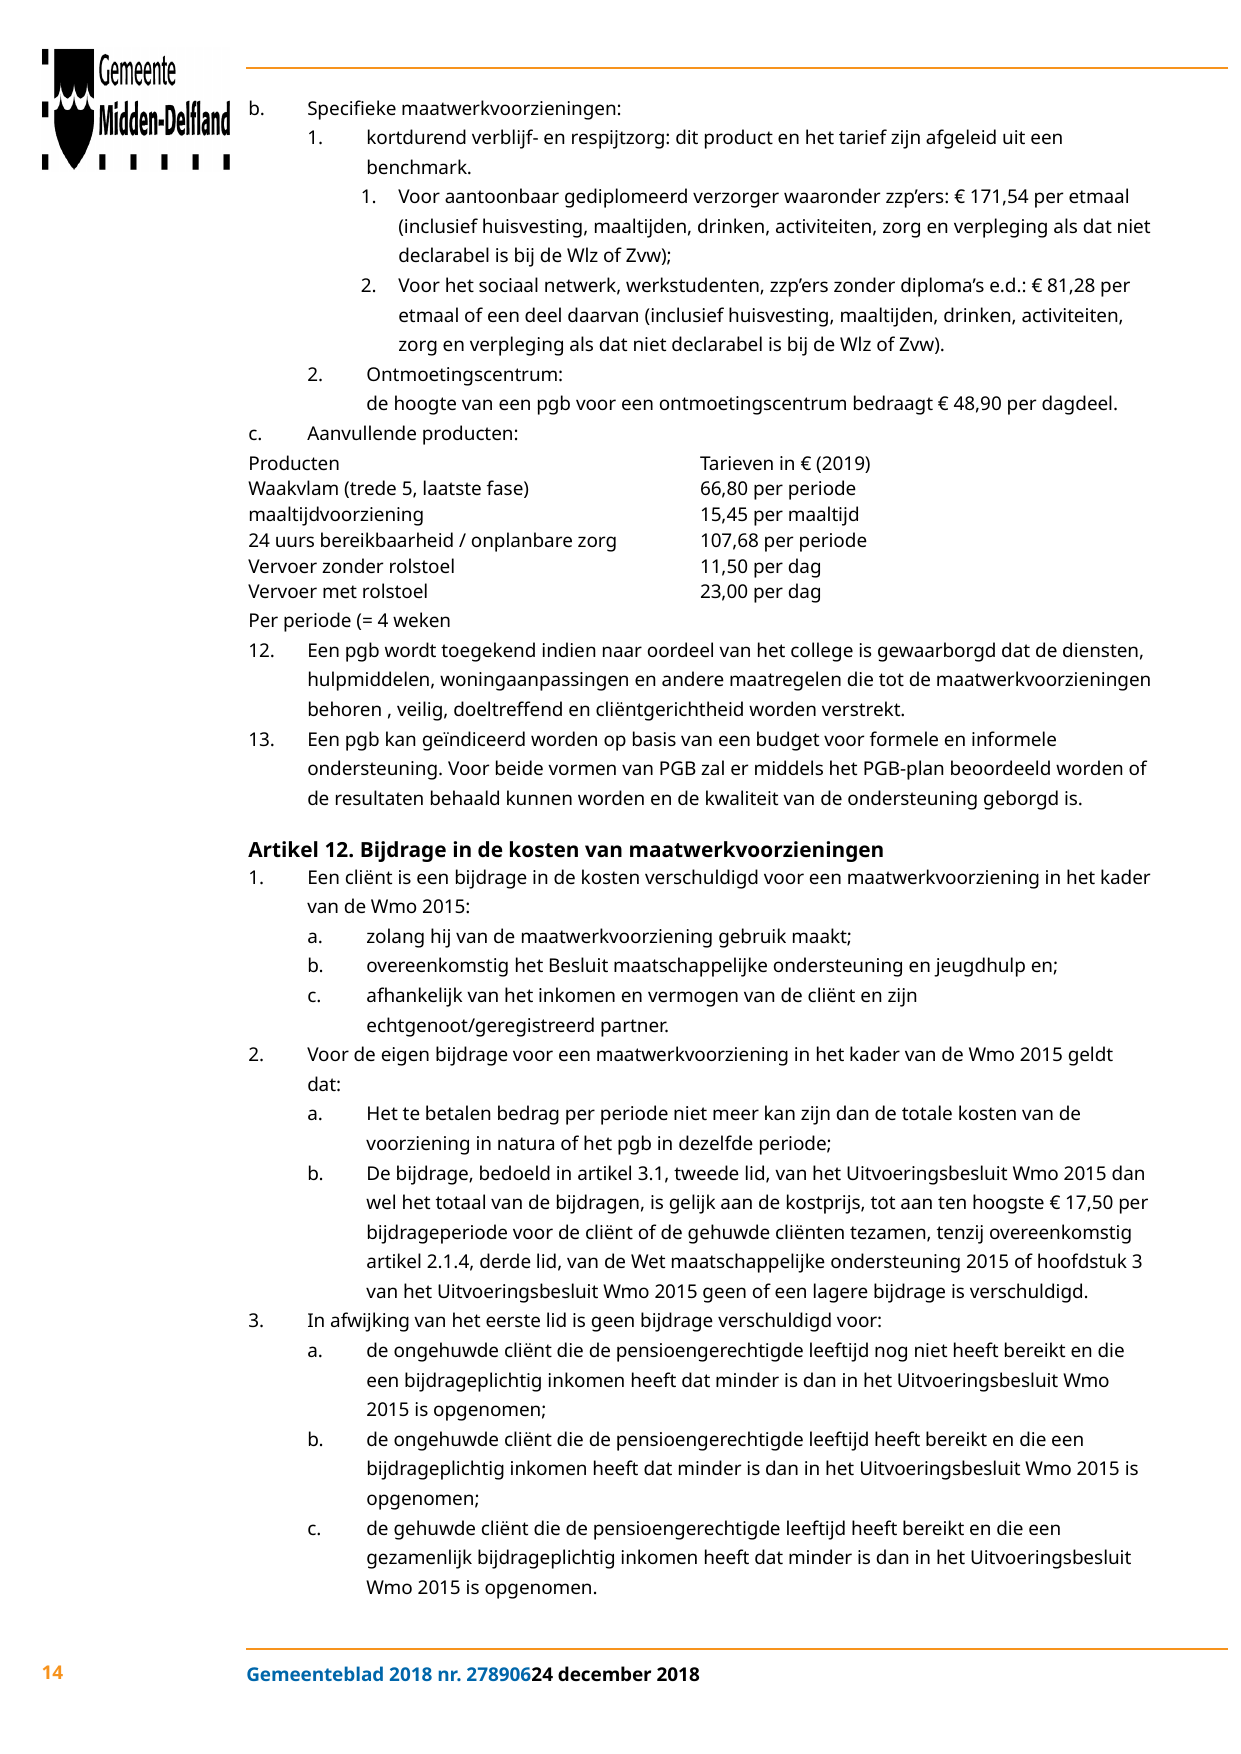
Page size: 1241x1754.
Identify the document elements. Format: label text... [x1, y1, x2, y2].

text Artikel 12. Bijdrage in de kosten van maatwerkvoorzieningen [248, 835, 1152, 864]
list de ongehuwde cliënt die de pensioengerechtigde leeftijd nog niet heeft bereikt en die een bijdrageplichtig inkomen heeft dat minder is dan in het Uitvoeringsbesluit Wmo 2015 is opgenomen; [307, 1337, 1152, 1422]
text Per periode (= 4 weken [248, 607, 1152, 633]
list zolang hij van de maatwerkvoorziening gebruik maakt; [307, 923, 1152, 949]
list Voor aantoonbaar gediplomeerd verzorger waaronder zzp’ers: € 171,54 per etmaal (inclusief huisvesting, maaltijden, drinken, activiteiten, zorg en verpleging als dat niet declarabel is bij de Wlz of Zvw); [361, 183, 1152, 268]
table_cell 23,00 per dag [700, 579, 1152, 604]
list Aanvullende producten: [248, 420, 1152, 446]
list Ontmoetingscentrum: [307, 361, 1152, 387]
table_cell 107,68 per periode [700, 527, 1152, 553]
list Een cliënt is een bijdrage in de kosten verschuldigd voor een maatwerkvoorziening in het kader van de Wmo 2015: [248, 864, 1152, 919]
list overeenkomstig het Besluit maatschappelijke ondersteuning en jeugdhulp en; [307, 953, 1152, 978]
table_cell 24 uurs bereikbaarheid / onplanbare zorg [248, 527, 700, 553]
list De bijdrage, bedoeld in artikel 3.1, tweede lid, van het Uitvoeringsbesluit Wmo 2015 dan wel het totaal van de bijdragen, is gelijk aan de kostprijs, tot aan ten hoogste € 17,50 per bijdrageperiode voor de cliënt of de gehuwde cliënten tezamen, tenzij overeenkomstig artikel 2.1.4, derde lid, van de Wet maatschappelijke ondersteuning 2015 of hoofdstuk 3 van het Uitvoeringsbesluit Wmo 2015 geen of een lagere bijdrage is verschuldigd. [307, 1160, 1152, 1304]
picture [41, 47, 231, 172]
list Een pgb wordt toegekend indien naar oordeel van het college is gewaarborgd dat de diensten, hulpmiddelen, woningaanpassingen en andere maatregelen die tot de maatwerkvoorzieningen behoren , veilig, doeltreffend en cliëntgerichtheid worden verstrekt. [248, 637, 1152, 722]
table_cell Vervoer zonder rolstoel [248, 553, 700, 578]
list afhankelijk van het inkomen en vermogen van de cliënt en zijn echtgenoot/geregistreerd partner. [307, 982, 1152, 1037]
table_cell Waakvlam (trede 5, laatste fase) [248, 476, 700, 501]
table_header Producten [248, 450, 700, 476]
list Voor de eigen bijdrage voor een maatwerkvoorziening in het kader van de Wmo 2015 geldt dat: [248, 1041, 1152, 1097]
table_cell maaltijdvoorziening [248, 501, 700, 527]
table_cell 66,80 per periode [700, 476, 1152, 501]
list de hoogte van een pgb voor een ontmoetingscentrum bedraagt € 48,90 per dagdeel. [307, 391, 1152, 416]
table_header Tarieven in € (2019) [700, 450, 1152, 476]
list Specifieke maatwerkvoorzieningen: [248, 95, 1152, 121]
list In afwijking van het eerste lid is geen bijdrage verschuldigd voor: [248, 1308, 1152, 1333]
list de ongehuwde cliënt die de pensioengerechtigde leeftijd heeft bereikt en die een bijdrageplichtig inkomen heeft dat minder is dan in het Uitvoeringsbesluit Wmo 2015 is opgenomen; [307, 1426, 1152, 1511]
table_cell 11,50 per dag [700, 553, 1152, 578]
list Het te betalen bedrag per periode niet meer kan zijn dan de totale kosten van de voorziening in natura of het pgb in dezelfde periode; [307, 1101, 1152, 1156]
table_cell Vervoer met rolstoel [248, 579, 700, 604]
list Voor het sociaal netwerk, werkstudenten, zzp’ers zonder diploma’s e.d.: € 81,28 per etmaal of een deel daarvan (inclusief huisvesting, maaltijden, drinken, activiteiten, zorg en verpleging als dat niet declarabel is bij de Wlz of Zvw). [361, 272, 1152, 357]
list kortdurend verblijf- en respijtzorg: dit product en het tarief zijn afgeleid uit een benchmark. [307, 124, 1152, 180]
list Een pgb kan geïndiceerd worden op basis van een budget voor formele en informele ondersteuning. Voor beide vormen van PGB zal er middels het PGB-plan beoordeeld worden of de resultaten behaald kunnen worden en de kwaliteit van de ondersteuning geborgd is. [248, 726, 1152, 811]
table_cell 15,45 per maaltijd [700, 501, 1152, 527]
list de gehuwde cliënt die de pensioengerechtigde leeftijd heeft bereikt en die een gezamenlijk bijdrageplichtig inkomen heeft dat minder is dan in het Uitvoeringsbesluit Wmo 2015 is opgenomen. [307, 1515, 1152, 1599]
